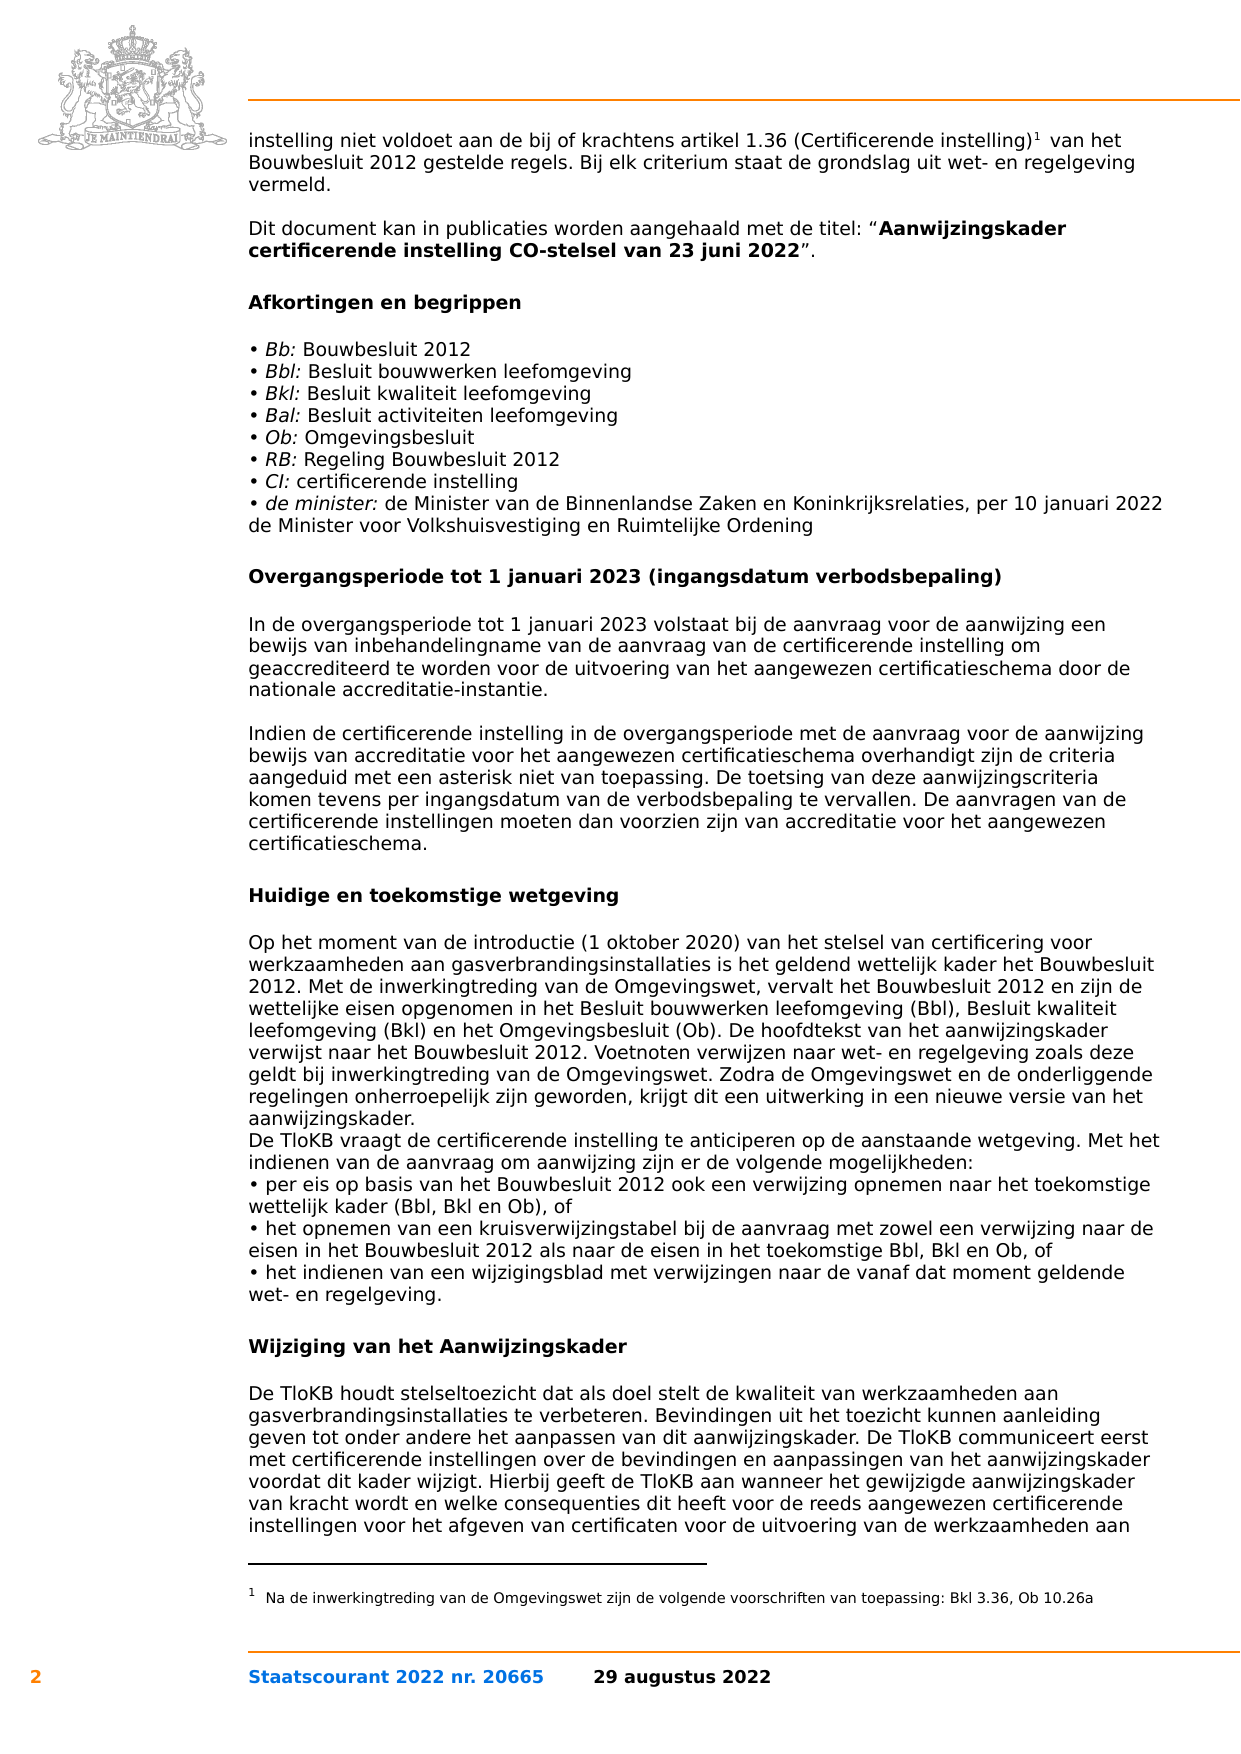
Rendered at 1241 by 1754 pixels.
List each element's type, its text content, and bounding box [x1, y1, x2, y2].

text De TloKB vraagt de certificerende instelling te anticiperen op de aanstaande wetgeving. Met het indienen van de aanvraag om aanwijzing zijn er de volgende mogelijkheden: [248, 1130, 1163, 1174]
text • de minister: de Minister van de Binnenlandse Zaken en Koninkrijksrelaties, per 10 januari 2022 de Minister voor Volkshuisvestiging en Ruimtelijke Ordening [248, 492, 1163, 536]
text • Bal: Besluit activiteiten leefomgeving [248, 404, 1163, 427]
text • Bkl: Besluit kwaliteit leefomgeving [248, 383, 1163, 404]
text Indien de certificerende instelling in de overgangsperiode met de aanvraag voor de aanwijzing bewijs van accreditatie voor het aangewezen certificatieschema overhandigt zijn de criteria aangeduid met een asterisk niet van toepassing. De toetsing van deze aanwijzingscriteria komen tevens per ingangsdatum van de verbodsbepaling te vervallen. De aanvragen van de certificerende instellingen moeten dan voorzien zijn van accreditatie voor het aangewezen certificatieschema. [248, 723, 1163, 855]
subtitle Huidige en toekomstige wetgeving [248, 885, 1163, 907]
subtitle Wijziging van het Aanwijzingskader [248, 1336, 1163, 1358]
text • RB: Regeling Bouwbesluit 2012 [248, 448, 1163, 471]
text • Bb: Bouwbesluit 2012 [248, 339, 1163, 361]
text • CI: certificerende instelling [248, 471, 1163, 492]
text • Ob: Omgevingsbesluit [248, 427, 1163, 448]
text Dit document kan in publicaties worden aangehaald met de titel: “Aanwijzingskader certificerende instelling CO-stelsel van 23 juni 2022”. [248, 218, 1163, 262]
text instelling niet voldoet aan de bij of krachtens artikel 1.36 (Certificerende instelling) van het Bouwbesluit 2012 gestelde regels. Bij elk criterium staat de grondslag uit wet- en regelgeving vermeld. [248, 130, 1163, 196]
text • Bbl: Besluit bouwwerken leefomgeving [248, 361, 1163, 383]
subtitle Overgangsperiode tot 1 januari 2023 (ingangsdatum verbodsbepaling) [248, 566, 1163, 588]
text • het indienen van een wijzigingsblad met verwijzingen naar de vanaf dat moment geldende wet- en regelgeving. [248, 1262, 1163, 1306]
text Na de inwerkingtreding van de Omgevingswet zijn de volgende voorschriften van toepassing: Bkl 3.36, Ob 10.26a [248, 1586, 1163, 1608]
text • per eis op basis van het Bouwbesluit 2012 ook een verwijzing opnemen naar het toekomstige wettelijk kader (Bbl, Bkl en Ob), of [248, 1174, 1163, 1218]
picture [38, 25, 227, 150]
text In de overgangsperiode tot 1 januari 2023 volstaat bij de aanvraag voor de aanwijzing een bewijs van inbehandelingname van de aanvraag van de certificerende instelling om geaccrediteerd te worden voor de uitvoering van het aangewezen certificatieschema door de nationale accreditatie-instantie. [248, 613, 1163, 701]
text De TloKB houdt stelseltoezicht dat als doel stelt de kwaliteit van werkzaamheden aan gasverbrandingsinstallaties te verbeteren. Bevindingen uit het toezicht kunnen aanleiding geven tot onder andere het aanpassen van dit aanwijzingskader. De TloKB communiceert eerst met certificerende instellingen over de bevindingen en aanpassingen van het aanwijzingskader voordat dit kader wijzigt. Hierbij geeft de TloKB aan wanneer het gewijzigde aanwijzingskader van kracht wordt en welke consequenties dit heeft voor de reeds aangewezen certificerende instellingen voor het afgeven van certificaten voor de uitvoering van de werkzaamheden aan [248, 1383, 1163, 1537]
subtitle Afkortingen en begrippen [248, 292, 1163, 314]
text • het opnemen van een kruisverwijzingstabel bij de aanvraag met zowel een verwijzing naar de eisen in het Bouwbesluit 2012 als naar de eisen in het toekomstige Bbl, Bkl en Ob, of [248, 1218, 1163, 1262]
text Op het moment van de introductie (1 oktober 2020) van het stelsel van certificering voor werkzaamheden aan gasverbrandingsinstallaties is het geldend wettelijk kader het Bouwbesluit 2012. Met de inwerkingtreding van de Omgevingswet, vervalt het Bouwbesluit 2012 en zijn de wettelijke eisen opgenomen in het Besluit bouwwerken leefomgeving (Bbl), Besluit kwaliteit leefomgeving (Bkl) en het Omgevingsbesluit (Ob). De hoofdtekst van het aanwijzingskader verwijst naar het Bouwbesluit 2012. Voetnoten verwijzen naar wet- en regelgeving zoals deze geldt bij inwerkingtreding van de Omgevingswet. Zodra de Omgevingswet en de onderliggende regelingen onherroepelijk zijn geworden, krijgt dit een uitwerking in een nieuwe versie van het aanwijzingskader. [248, 932, 1163, 1130]
